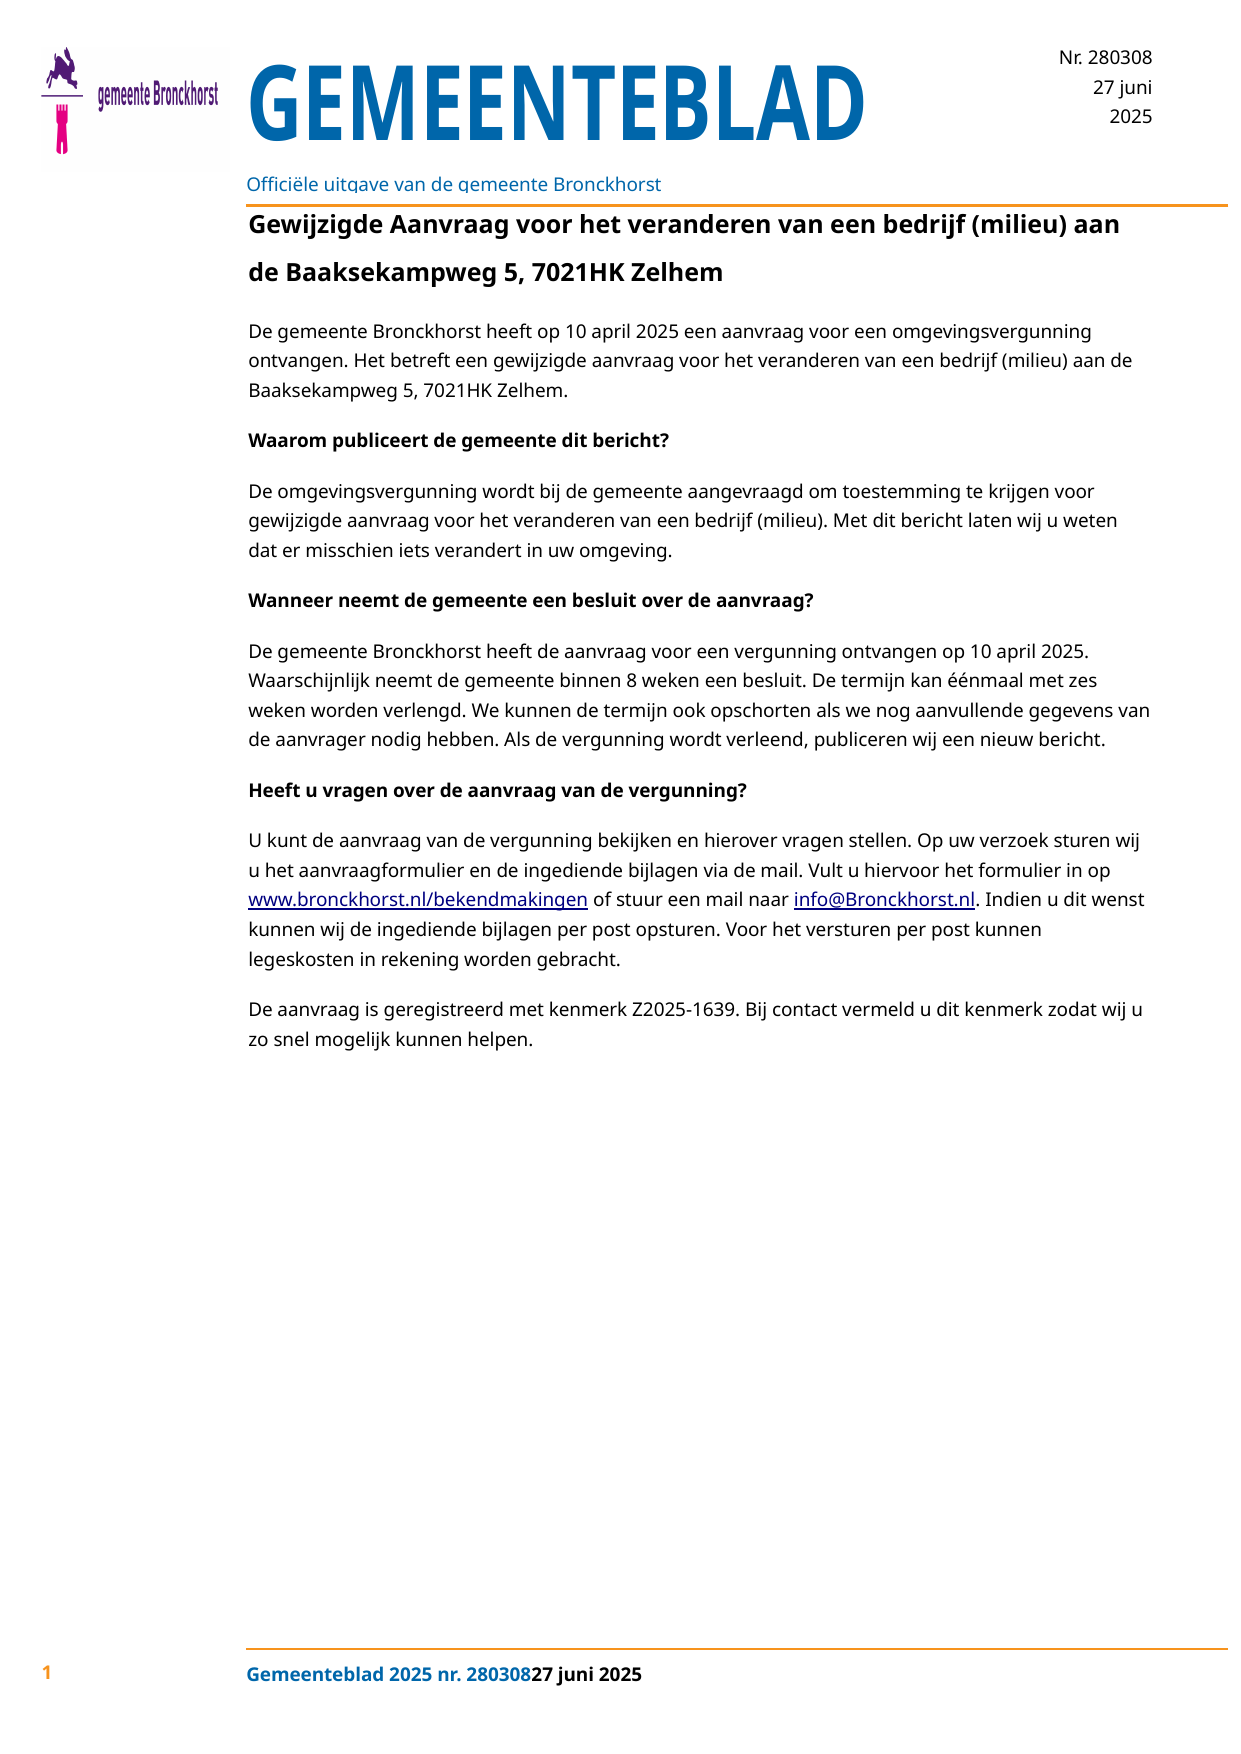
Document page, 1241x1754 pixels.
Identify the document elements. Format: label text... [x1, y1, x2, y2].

text Gewijzigde Aanvraag voor het veranderen van een bedrijf (milieu) aan de Baaksekampweg 5, 7021HK Zelhem [248, 207, 1152, 288]
text De gemeente Bronckhorst heeft op 10 april 2025 een aanvraag voor een omgevingsvergunning ontvangen. Het betreft een gewijzigde aanvraag voor het veranderen van een bedrijf (milieu) aan de Baaksekampweg 5, 7021HK Zelhem. [248, 318, 1152, 403]
text Waarom publiceert de gemeente dit bericht? [248, 427, 1152, 453]
text De omgevingsvergunning wordt bij de gemeente aangevraagd om toestemming te krijgen voor gewijzigde aanvraag voor het veranderen van een bedrijf (milieu). Met dit bericht laten wij u weten dat er misschien iets verandert in uw omgeving. [248, 478, 1152, 563]
picture [41, 47, 231, 172]
text U kunt de aanvraag van de vergunning bekijken en hierover vragen stellen. Op uw verzoek sturen wij u het aanvraagformulier en de ingediende bijlagen via de mail. Vult u hiervoor het formulier in op www.bronckhorst.nl/bekendmakingen of stuur een mail naar info@Bronckhorst.nl. Indien u dit wenst kunnen wij de ingediende bijlagen per post opsturen. Voor het versturen per post kunnen legeskosten in rekening worden gebracht. [248, 827, 1152, 972]
text De gemeente Bronckhorst heeft de aanvraag voor een vergunning ontvangen op 10 april 2025. Waarschijnlijk neemt de gemeente binnen 8 weken een besluit. De termijn kan éénmaal met zes weken worden verlengd. We kunnen de termijn ook opschorten als we nog aanvullende gegevens van de aanvrager nodig hebben. Als de vergunning wordt verleend, publiceren wij een nieuw bericht. [248, 638, 1152, 752]
text Heeft u vragen over de aanvraag van de vergunning? [248, 777, 1152, 803]
text De aanvraag is geregistreerd met kenmerk Z2025-1639. Bij contact vermeld u dit kenmerk zodat wij u zo snel mogelijk kunnen helpen. [248, 996, 1152, 1052]
text Wanneer neemt de gemeente een besluit over de aanvraag? [248, 587, 1152, 613]
